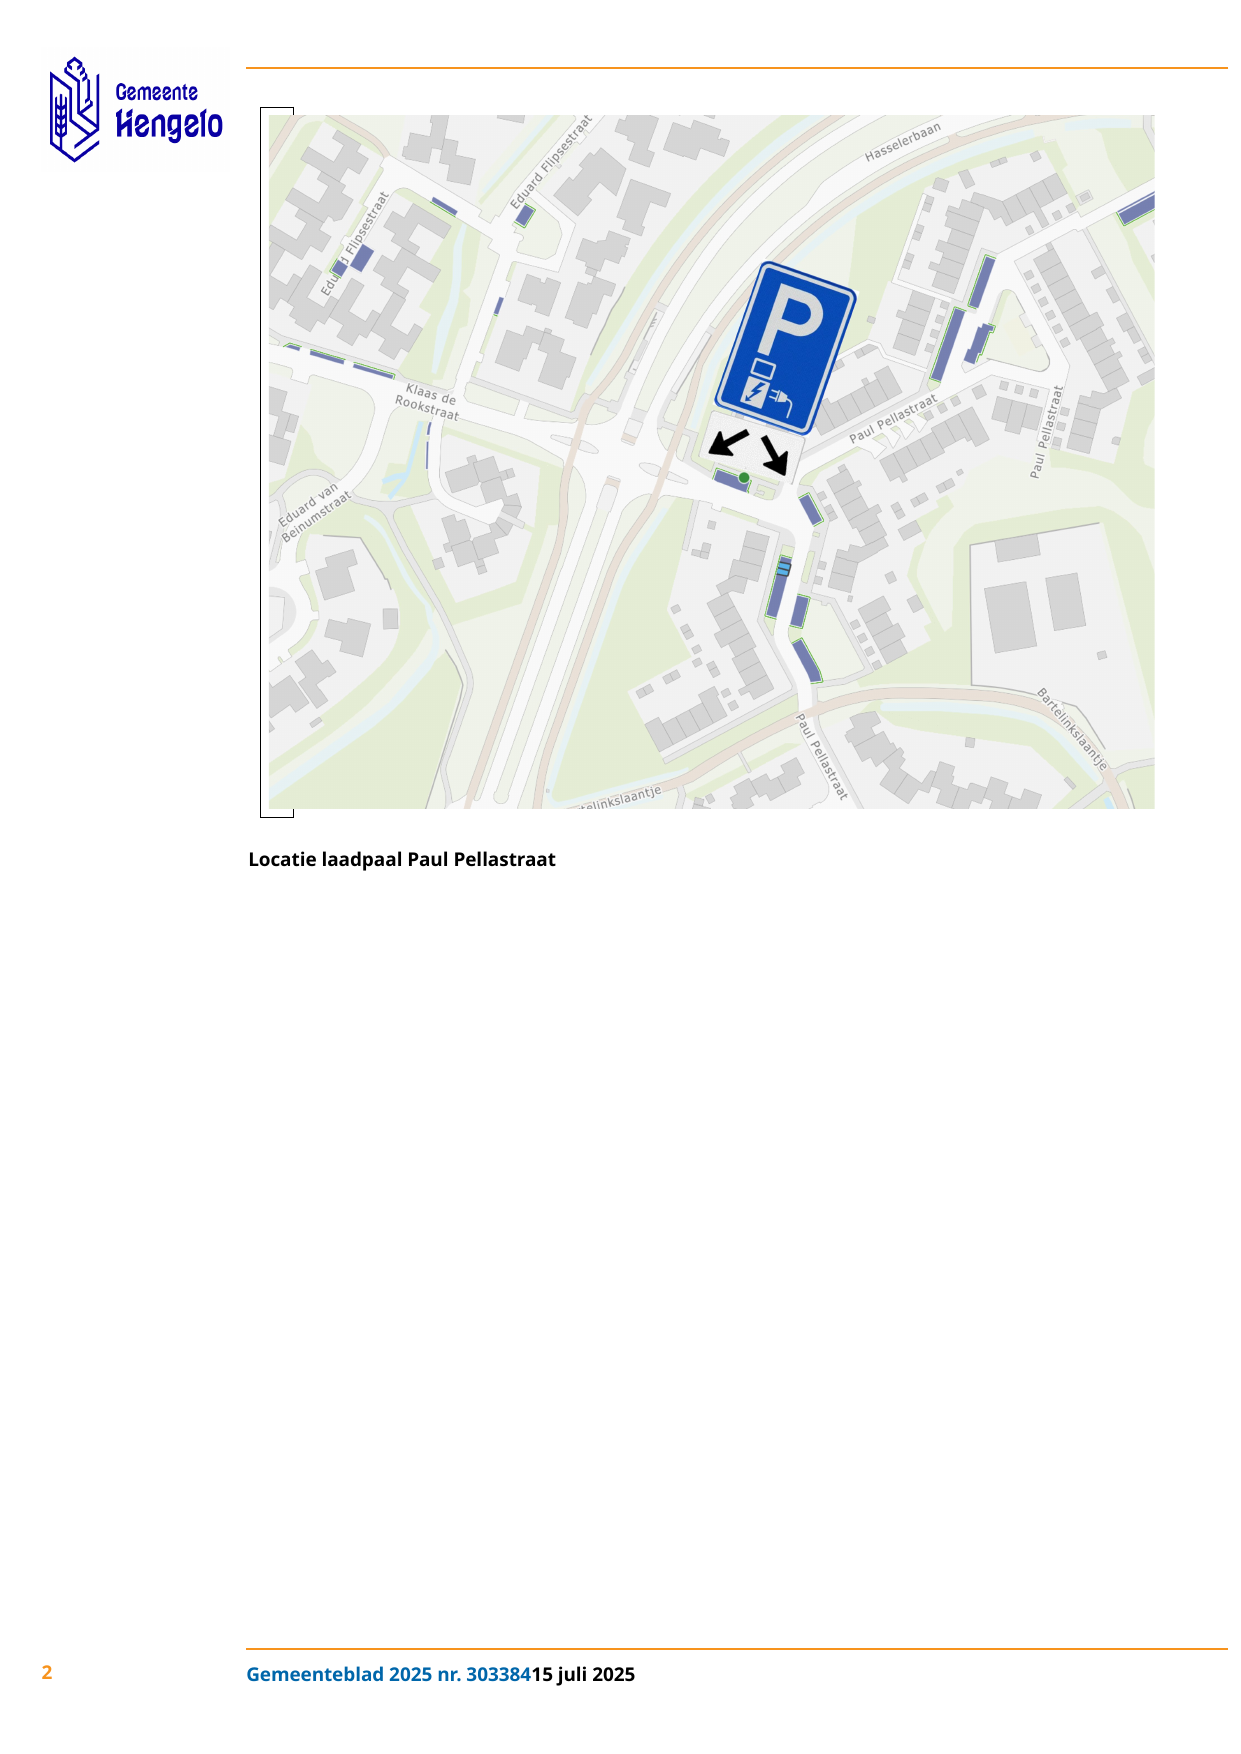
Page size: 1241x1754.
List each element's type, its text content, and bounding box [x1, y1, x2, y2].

picture [268, 115, 1155, 809]
picture [41, 47, 231, 172]
text Locatie laadpaal Paul Pellastraat [248, 846, 1152, 871]
